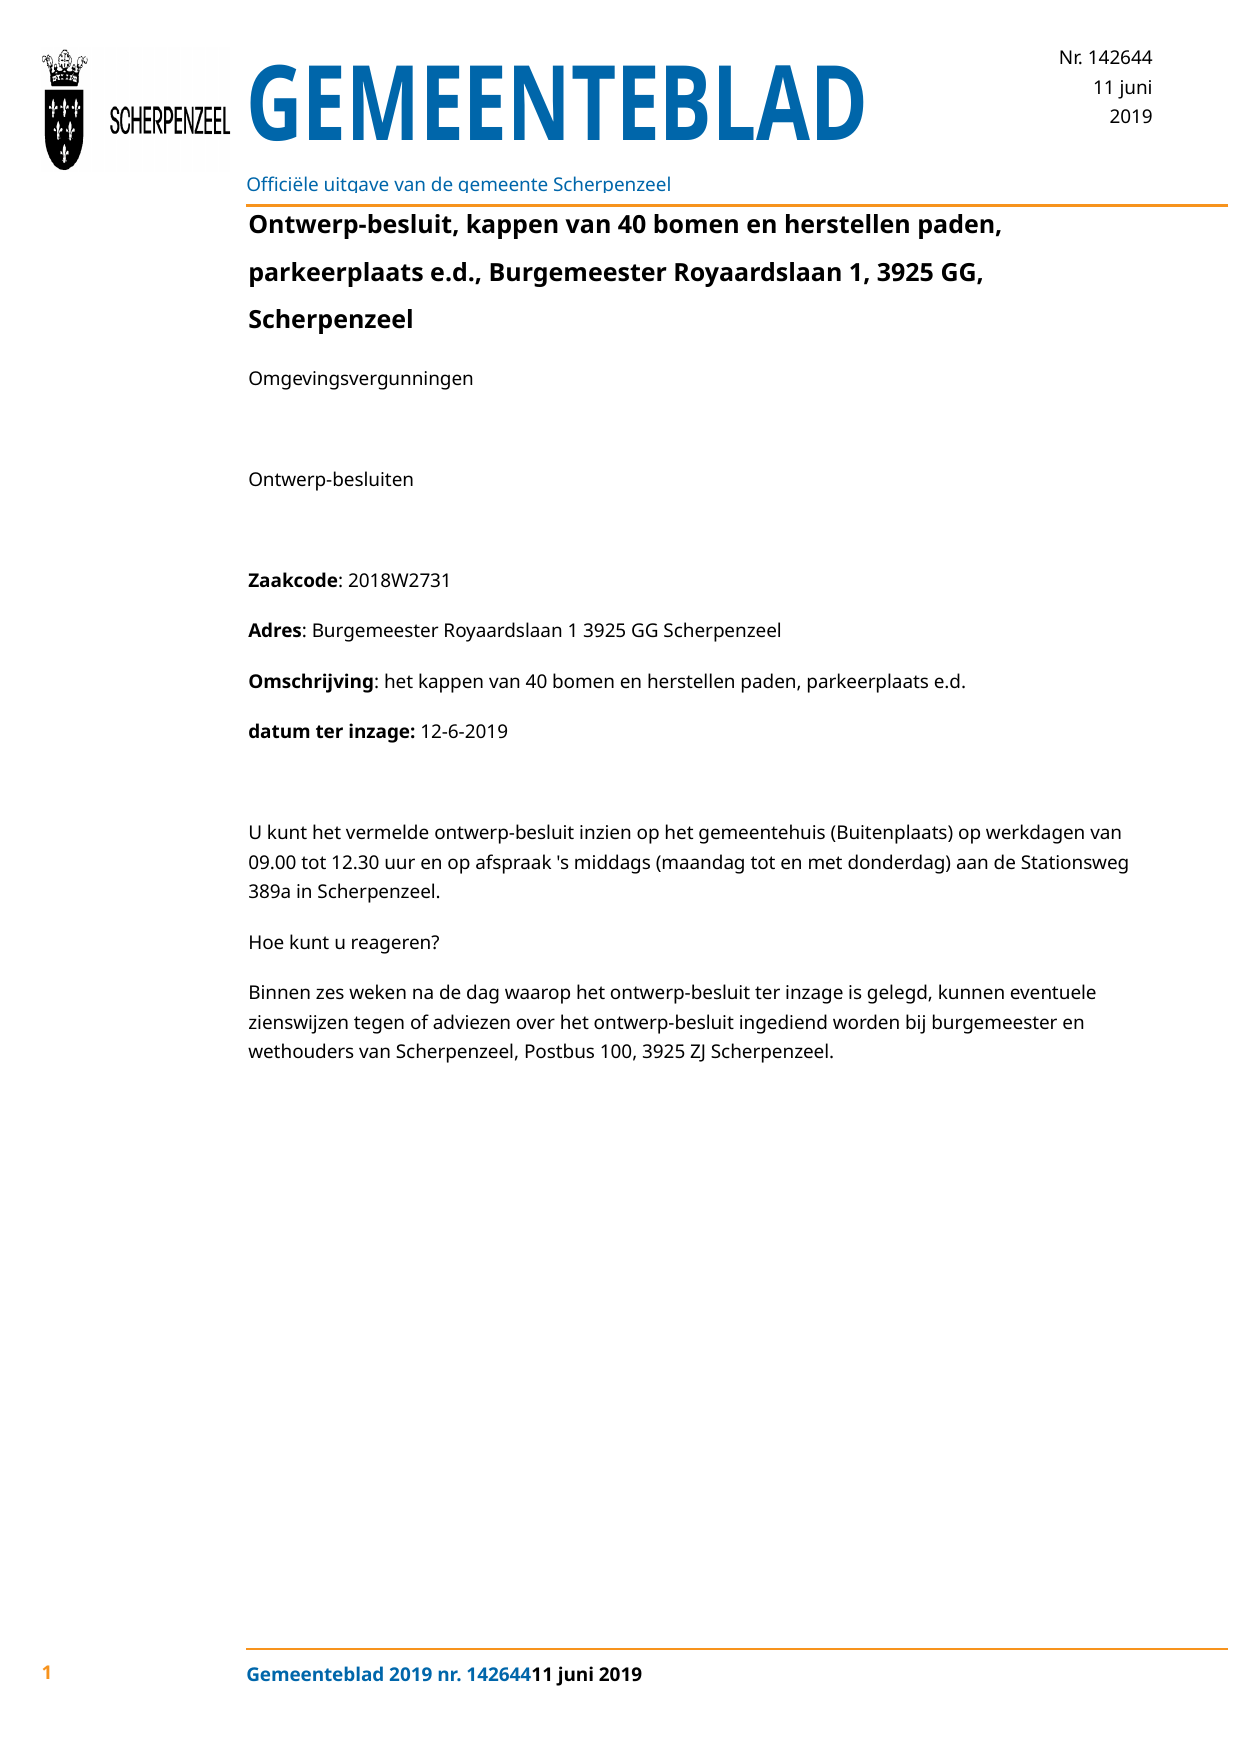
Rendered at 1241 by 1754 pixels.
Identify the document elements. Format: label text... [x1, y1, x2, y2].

text Omschrijving: het kappen van 40 bomen en herstellen paden, parkeerplaats e.d. [248, 668, 1152, 694]
text Omgevingsvergunningen [248, 366, 1152, 391]
text datum ter inzage: 12-6-2019 [248, 718, 1152, 744]
text Adres: Burgemeester Royaardslaan 1 3925 GG Scherpenzeel [248, 618, 1152, 643]
text Ontwerp-besluit, kappen van 40 bomen en herstellen paden, parkeerplaats e.d., Burgemeester Royaardslaan 1, 3925 GG, Scherpenzeel [248, 207, 1152, 336]
text Hoe kunt u reageren? [248, 929, 1152, 954]
picture [41, 47, 231, 172]
text Zaakcode: 2018W2731 [248, 567, 1152, 593]
text Ontwerp-besluiten [248, 466, 1152, 492]
text Binnen zes weken na de dag waarop het ontwerp-besluit ter inzage is gelegd, kunnen eventuele zienswijzen tegen of adviezen over het ontwerp-besluit ingediend worden bij burgemeester en wethouders van Scherpenzeel, Postbus 100, 3925 ZJ Scherpenzeel. [248, 979, 1152, 1064]
text U kunt het vermelde ontwerp-besluit inzien op het gemeentehuis (Buitenplaats) op werkdagen van 09.00 tot 12.30 uur en op afspraak 's middags (maandag tot en met donderdag) aan de Stationsweg 389a in Scherpenzeel. [248, 819, 1152, 904]
